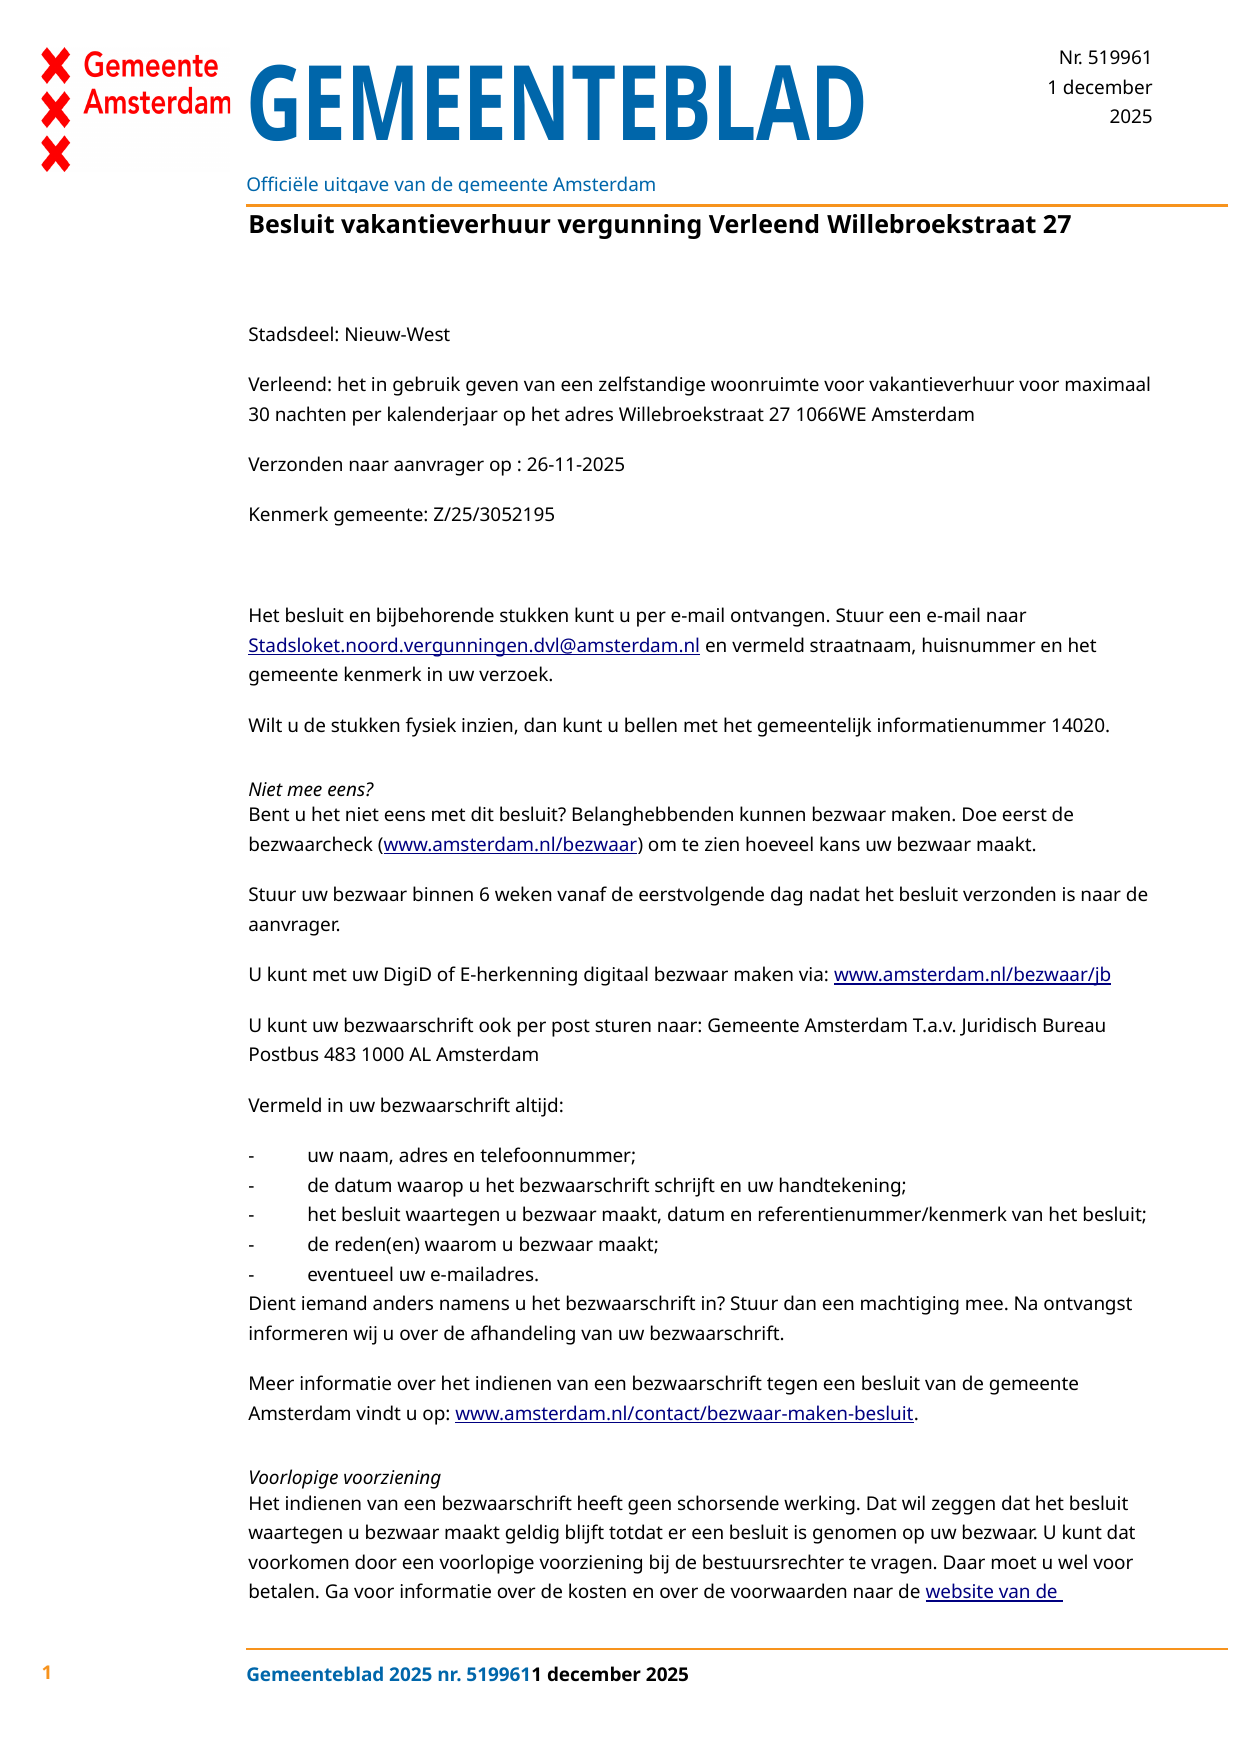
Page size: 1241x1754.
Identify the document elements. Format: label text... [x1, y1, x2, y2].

text Niet mee eens? [248, 776, 1152, 802]
text Het indienen van een bezwaarschrift heeft geen schorsende werking. Dat wil zeggen dat het besluit waartegen u bezwaar maakt geldig blijft totdat er een besluit is genomen op uw bezwaar. U kunt dat voorkomen door een voorlopige voorziening bij de bestuursrechter te vragen. Daar moet u wel voor betalen. Ga voor informatie over de kosten en over de voorwaarden naar de website van de [248, 1490, 1152, 1604]
text Besluit vakantieverhuur vergunning Verleend Willebroekstraat 27 [248, 207, 1152, 241]
text Meer informatie over het indienen van een bezwaarschrift tegen een besluit van de gemeente Amsterdam vindt u op: www.amsterdam.nl/contact/bezwaar-maken-besluit. [248, 1370, 1152, 1426]
list eventueel uw e-mailadres. [248, 1261, 1152, 1287]
text U kunt met uw DigiD of E-herkenning digitaal bezwaar maken via: www.amsterdam.nl/bezwaar/jb [248, 962, 1152, 987]
text Stadsdeel: Nieuw-West [248, 321, 1152, 346]
text Bent u het niet eens met dit besluit? Belanghebbenden kunnen bezwaar maken. Doe eerst de bezwaarcheck (www.amsterdam.nl/bezwaar) om te zien hoeveel kans uw bezwaar maakt. [248, 802, 1152, 857]
list het besluit waartegen u bezwaar maakt, datum en referentienummer/kenmerk van het besluit; [248, 1202, 1152, 1227]
text Voorlopige voorziening [248, 1464, 1152, 1490]
text Dient iemand anders namens u het bezwaarschrift in? Stuur dan een machtiging mee. Na ontvangst informeren wij u over de afhandeling van uw bezwaarschrift. [248, 1290, 1152, 1346]
list de reden(en) waarom u bezwaar maakt; [248, 1231, 1152, 1257]
picture [41, 47, 231, 172]
text Het besluit en bijbehorende stukken kunt u per e-mail ontvangen. Stuur een e-mail naar Stadsloket.noord.vergunningen.dvl@amsterdam.nl en vermeld straatnaam, huisnummer en het gemeente kenmerk in uw verzoek. [248, 602, 1152, 687]
text Wilt u de stukken fysiek inzien, dan kunt u bellen met het gemeentelijk informatienummer 14020. [248, 712, 1152, 738]
text Kenmerk gemeente: Z/25/3052195 [248, 502, 1152, 527]
text U kunt uw bezwaarschrift ook per post sturen naar: Gemeente Amsterdam T.a.v. Juridisch Bureau Postbus 483 1000 AL Amsterdam [248, 1012, 1152, 1067]
text Vermeld in uw bezwaarschrift altijd: [248, 1092, 1152, 1118]
list uw naam, adres en telefoonnummer; [248, 1142, 1152, 1168]
text Verzonden naar aanvrager op : 26-11-2025 [248, 451, 1152, 477]
text Stuur uw bezwaar binnen 6 weken vanaf de eerstvolgende dag nadat het besluit verzonden is naar de aanvrager. [248, 882, 1152, 937]
list de datum waarop u het bezwaarschrift schrijft en uw handtekening; [248, 1172, 1152, 1198]
text Verleend: het in gebruik geven van een zelfstandige woonruimte voor vakantieverhuur voor maximaal 30 nachten per kalenderjaar op het adres Willebroekstraat 27 1066WE Amsterdam [248, 371, 1152, 426]
